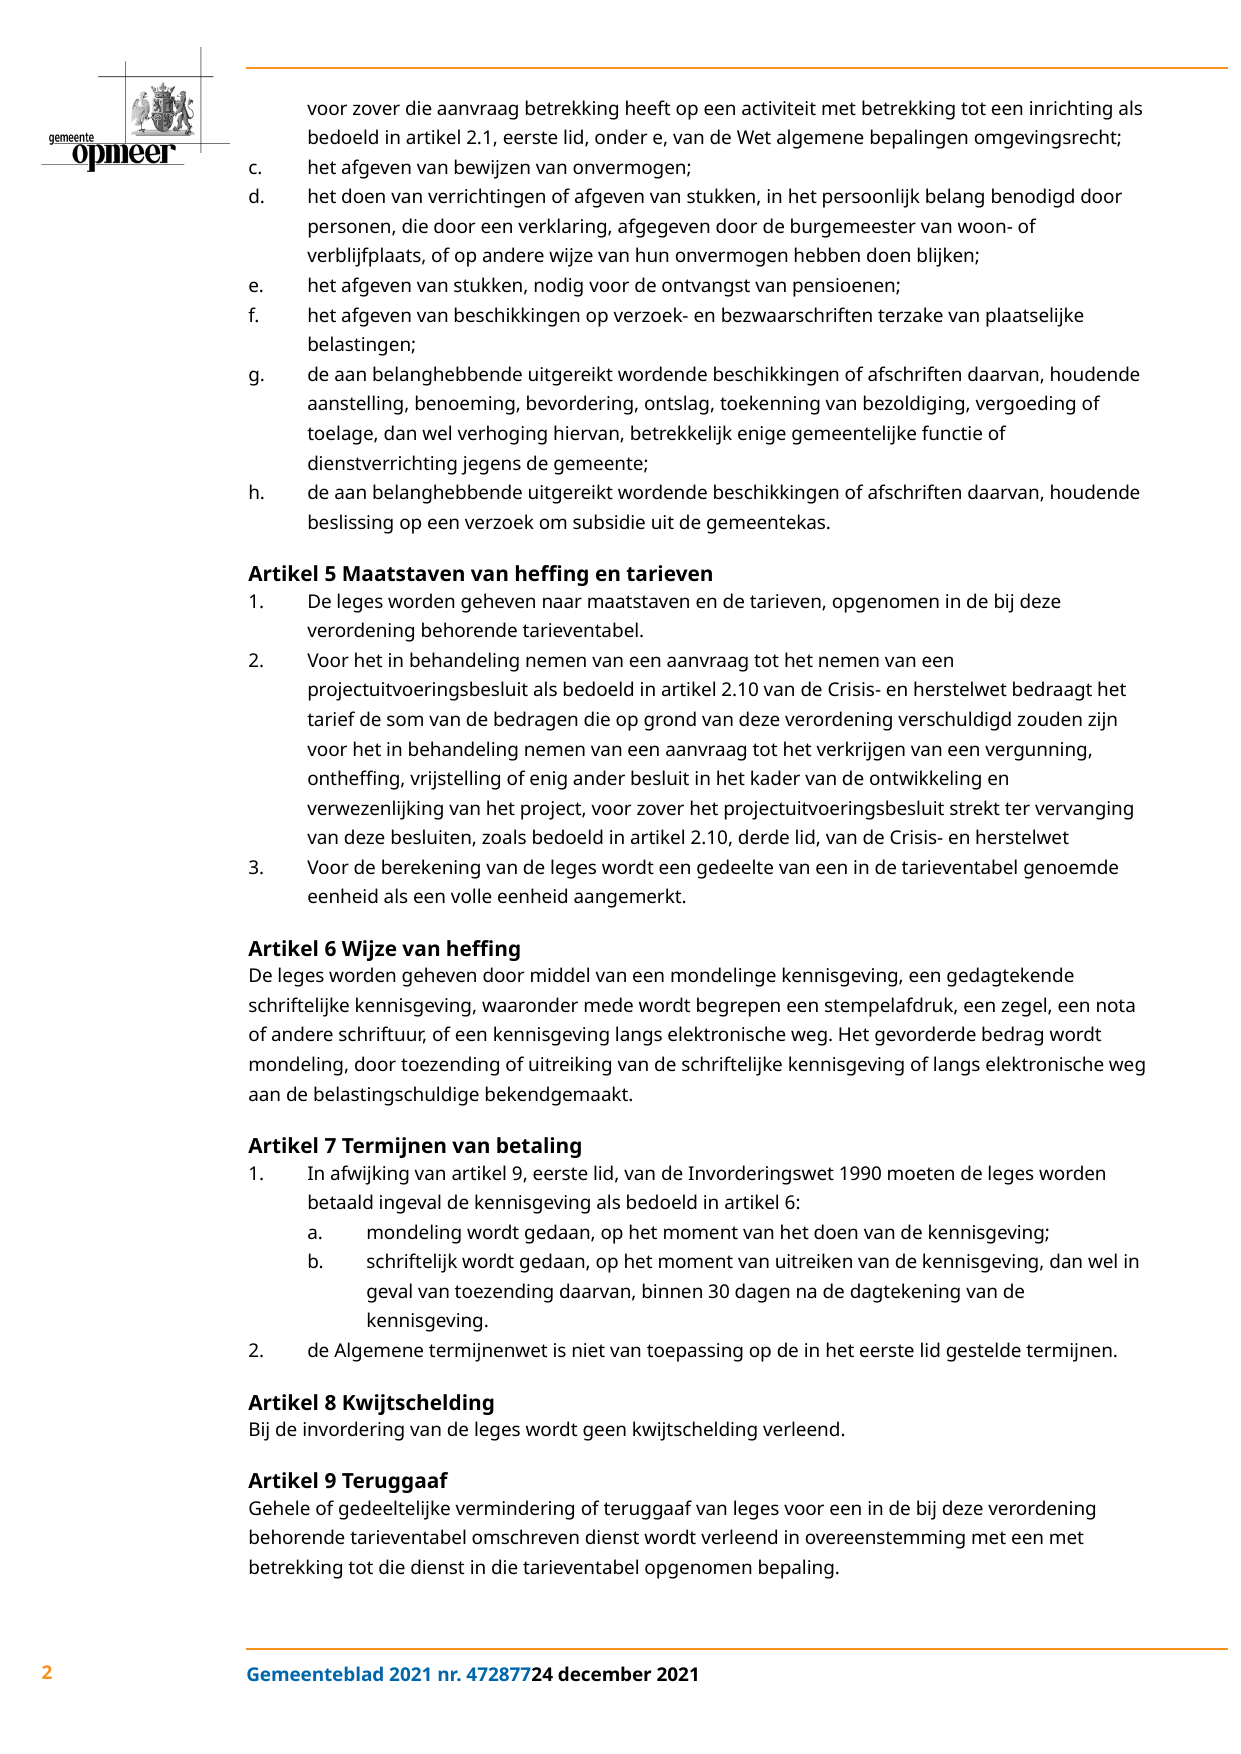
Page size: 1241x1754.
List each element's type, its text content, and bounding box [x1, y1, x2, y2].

list Voor de berekening van de leges wordt een gedeelte van een in de tarieventabel genoemde eenheid als een volle eenheid aangemerkt. [248, 854, 1152, 909]
list De leges worden geheven naar maatstaven en de tarieven, opgenomen in de bij deze verordening behorende tarieventabel. [248, 588, 1152, 643]
text Artikel 9 Teruggaaf [248, 1466, 1152, 1495]
list het afgeven van bewijzen van onvermogen; [248, 154, 1152, 180]
text Artikel 7 Termijnen van betaling [248, 1131, 1152, 1160]
list de aan belanghebbende uitgereikt wordende beschikkingen of afschriften daarvan, houdende aanstelling, benoeming, bevordering, ontslag, toekenning van bezoldiging, vergoeding of toelage, dan wel verhoging hiervan, betrekkelijk enige gemeentelijke functie of dienstverrichting jegens de gemeente; [248, 361, 1152, 476]
text Artikel 6 Wijze van heffing [248, 934, 1152, 962]
text Gehele of gedeeltelijke vermindering of teruggaaf van leges voor een in de bij deze verordening behorende tarieventabel omschreven dienst wordt verleend in overeenstemming met een met betrekking tot die dienst in die tarieventabel opgenomen bepaling. [248, 1495, 1152, 1580]
text Artikel 5 Maatstaven van heffing en tarieven [248, 559, 1152, 588]
picture [41, 47, 231, 172]
list het afgeven van beschikkingen op verzoek- en bezwaarschriften terzake van plaatselijke belastingen; [248, 302, 1152, 357]
list het afgeven van stukken, nodig voor de ontvangst van pensioenen; [248, 272, 1152, 298]
list de aan belanghebbende uitgereikt wordende beschikkingen of afschriften daarvan, houdende beslissing op een verzoek om subsidie uit de gemeentekas. [248, 479, 1152, 535]
list schriftelijk wordt gedaan, op het moment van uitreiken van de kennisgeving, dan wel in geval van toezending daarvan, binnen 30 dagen na de dagtekening van de kennisgeving. [307, 1248, 1152, 1333]
list Voor het in behandeling nemen van een aanvraag tot het nemen van een projectuitvoeringsbesluit als bedoeld in artikel 2.10 van de Crisis- en herstelwet bedraagt het tarief de som van de bedragen die op grond van deze verordening verschuldigd zouden zijn voor het in behandeling nemen van een aanvraag tot het verkrijgen van een vergunning, ontheffing, vrijstelling of enig ander besluit in het kader van de ontwikkeling en verwezenlijking van het project, voor zover het projectuitvoeringsbesluit strekt ter vervanging van deze besluiten, zoals bedoeld in artikel 2.10, derde lid, van de Crisis- en herstelwet [248, 647, 1152, 850]
list het doen van verrichtingen of afgeven van stukken, in het persoonlijk belang benodigd door personen, die door een verklaring, afgegeven door de burgemeester van woon- of verblijfplaats, of op andere wijze van hun onvermogen hebben doen blijken; [248, 183, 1152, 268]
text Artikel 8 Kwijtschelding [248, 1388, 1152, 1416]
list de Algemene termijnenwet is niet van toepassing op de in het eerste lid gestelde termijnen. [248, 1337, 1152, 1363]
list mondeling wordt gedaan, op het moment van het doen van de kennisgeving; [307, 1219, 1152, 1244]
list voor zover die aanvraag betrekking heeft op een activiteit met betrekking tot een inrichting als bedoeld in artikel 2.1, eerste lid, onder e, van de Wet algemene bepalingen omgevingsrecht; [248, 95, 1152, 150]
text De leges worden geheven door middel van een mondelinge kennisgeving, een gedagtekende schriftelijke kennisgeving, waaronder mede wordt begrepen een stempelafdruk, een zegel, een nota of andere schriftuur, of een kennisgeving langs elektronische weg. Het gevorderde bedrag wordt mondeling, door toezending of uitreiking van de schriftelijke kennisgeving of langs elektronische weg aan de belastingschuldige bekendgemaakt. [248, 962, 1152, 1107]
text Bij de invordering van de leges wordt geen kwijtschelding verleend. [248, 1416, 1152, 1442]
list In afwijking van artikel 9, eerste lid, van de Invorderingswet 1990 moeten de leges worden betaald ingeval de kennisgeving als bedoeld in artikel 6: [248, 1160, 1152, 1215]
